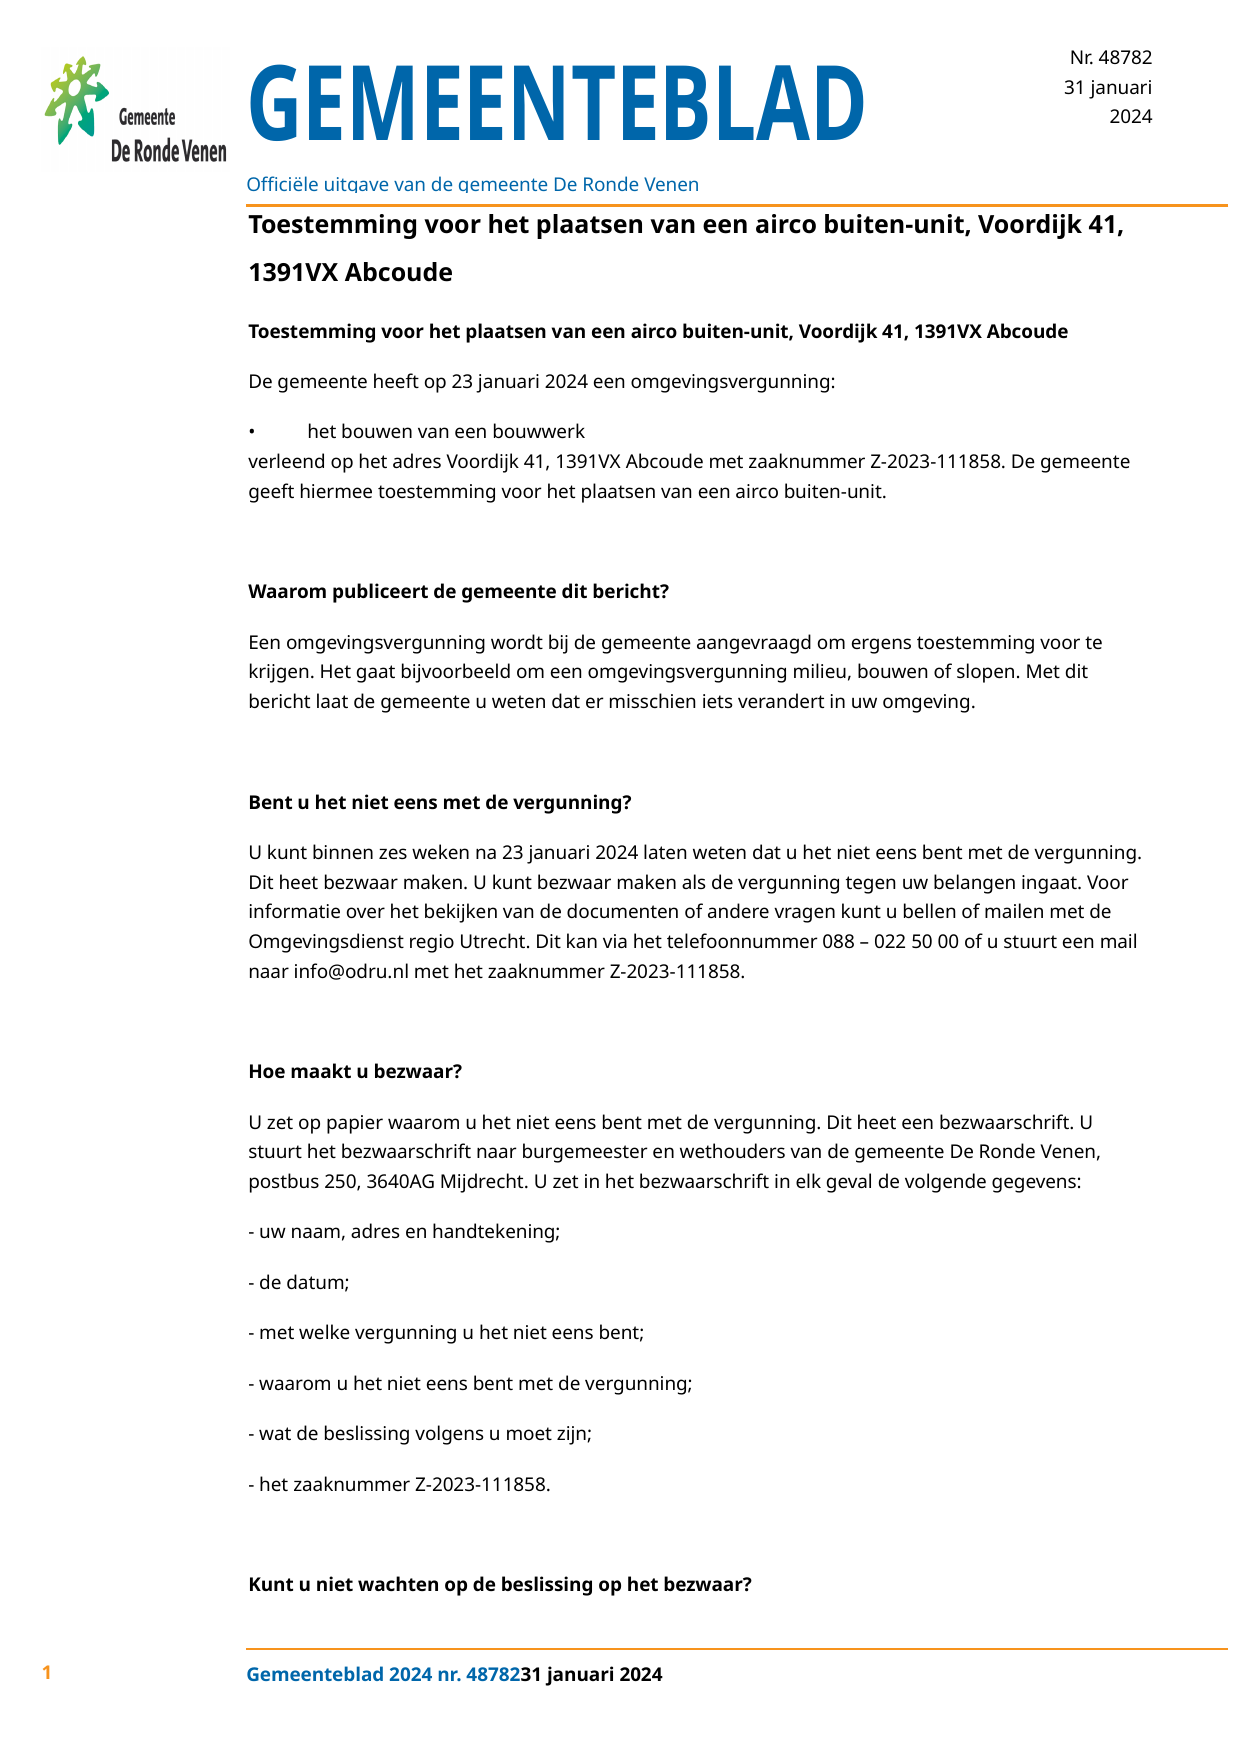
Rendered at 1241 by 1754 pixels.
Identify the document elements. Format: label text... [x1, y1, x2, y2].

text Toestemming voor het plaatsen van een airco buiten-unit, Voordijk 41, 1391VX Abcoude [248, 207, 1152, 288]
list het bouwen van een bouwwerk [248, 419, 1152, 444]
text - wat de beslissing volgens u moet zijn; [248, 1420, 1152, 1446]
text - uw naam, adres en handtekening; [248, 1219, 1152, 1244]
text U kunt binnen zes weken na 23 januari 2024 laten weten dat u het niet eens bent met de vergunning. Dit heet bezwaar maken. U kunt bezwaar maken als de vergunning tegen uw belangen ingaat. Voor informatie over het bekijken van de documenten of andere vragen kunt u bellen of mailen met de Omgevingsdienst regio Utrecht. Dit kan via het telefoonnummer 088 – 022 50 00 of u stuurt een mail naar info@odru.nl met het zaaknummer Z-2023-111858. [248, 839, 1152, 984]
text Kunt u niet wachten op de beslissing op het bezwaar? [248, 1572, 1152, 1597]
text - met welke vergunning u het niet eens bent; [248, 1319, 1152, 1345]
text Bent u het niet eens met de vergunning? [248, 789, 1152, 815]
picture [41, 47, 231, 172]
text Waarom publiceert de gemeente dit bericht? [248, 579, 1152, 604]
text - waarom u het niet eens bent met de vergunning; [248, 1370, 1152, 1396]
text Een omgevingsvergunning wordt bij de gemeente aangevraagd om ergens toestemming voor te krijgen. Het gaat bijvoorbeeld om een omgevingsvergunning milieu, bouwen of slopen. Met dit bericht laat de gemeente u weten dat er misschien iets verandert in uw omgeving. [248, 629, 1152, 714]
text U zet op papier waarom u het niet eens bent met de vergunning. Dit heet een bezwaarschrift. U stuurt het bezwaarschrift naar burgemeester en wethouders van de gemeente De Ronde Venen, postbus 250, 3640AG Mijdrecht. U zet in het bezwaarschrift in elk geval de volgende gegevens: [248, 1109, 1152, 1194]
text De gemeente heeft op 23 januari 2024 een omgevingsvergunning: [248, 368, 1152, 394]
text Hoe maakt u bezwaar? [248, 1059, 1152, 1084]
text - de datum; [248, 1269, 1152, 1295]
text Toestemming voor het plaatsen van een airco buiten-unit, Voordijk 41, 1391VX Abcoude [248, 318, 1152, 344]
text verleend op het adres Voordijk 41, 1391VX Abcoude met zaaknummer Z-2023-111858. De gemeente geeft hiermee toestemming voor het plaatsen van een airco buiten-unit. [248, 448, 1152, 504]
text - het zaaknummer Z-2023-111858. [248, 1471, 1152, 1497]
